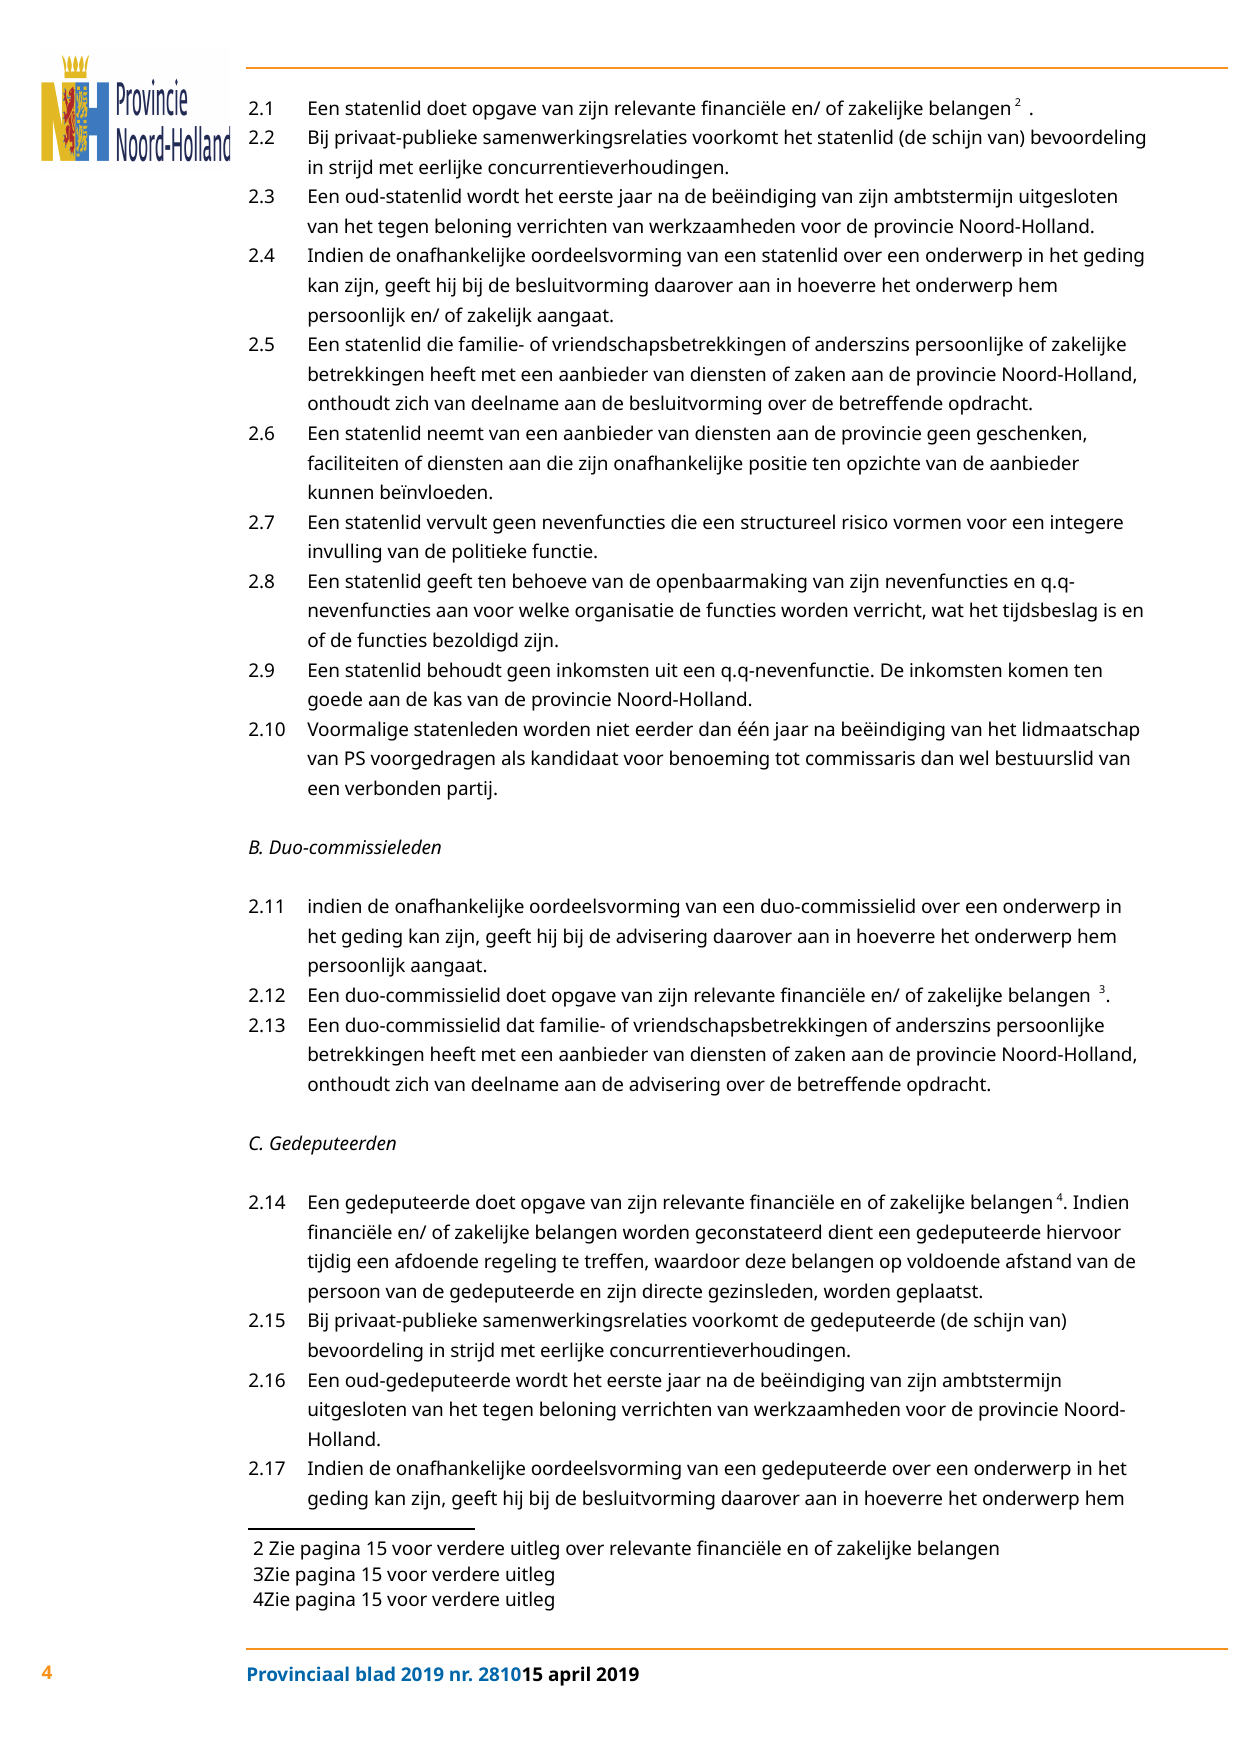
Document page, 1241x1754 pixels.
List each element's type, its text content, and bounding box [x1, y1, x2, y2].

list Indien de onafhankelijke oordeelsvorming van een gedeputeerde over een onderwerp in het geding kan zijn, geeft hij bij de besluitvorming daarover aan in hoeverre het onderwerp hem [248, 1456, 1152, 1511]
list Bij privaat-publieke samenwerkingsrelaties voorkomt het statenlid (de schijn van) bevoordeling in strijd met eerlijke concurrentieverhoudingen. [248, 124, 1152, 180]
picture [41, 47, 231, 172]
list Voormalige statenleden worden niet eerder dan één jaar na beëindiging van het lidmaatschap van PS voorgedragen als kandidaat voor benoeming tot commissaris dan wel bestuurslid van een verbonden partij. [248, 716, 1152, 801]
list Een oud-gedeputeerde wordt het eerste jaar na de beëindiging van zijn ambtstermijn uitgesloten van het tegen beloning verrichten van werkzaamheden voor de provincie Noord-Holland. [248, 1367, 1152, 1452]
list Een oud-statenlid wordt het eerste jaar na de beëindiging van zijn ambtstermijn uitgesloten van het tegen beloning verrichten van werkzaamheden voor de provincie Noord-Holland. [248, 183, 1152, 239]
list Een duo-commissielid dat familie- of vriendschapsbetrekkingen of anderszins persoonlijke betrekkingen heeft met een aanbieder van diensten of zaken aan de provincie Noord-Holland, onthoudt zich van deelname aan de advisering over de betreffende opdracht. [248, 1012, 1152, 1097]
list Een duo-commissielid doet opgave van zijn relevante financiële en/ of zakelijke belangen . [248, 982, 1152, 1008]
list Een gedeputeerde doet opgave van zijn relevante financiële en of zakelijke belangen. Indien financiële en/ of zakelijke belangen worden geconstateerd dient een gedeputeerde hiervoor tijdig een afdoende regeling te treffen, waardoor deze belangen op voldoende afstand van de persoon van de gedeputeerde en zijn directe gezinsleden, worden geplaatst. [248, 1189, 1152, 1304]
list Bij privaat-publieke samenwerkingsrelaties voorkomt de gedeputeerde (de schijn van) bevoordeling in strijd met eerlijke concurrentieverhoudingen. [248, 1308, 1152, 1363]
list Een statenlid doet opgave van zijn relevante financiële en/ of zakelijke belangen . [248, 95, 1152, 121]
list Een statenlid vervult geen nevenfuncties die een structureel risico vormen voor een integere invulling van de politieke functie. [248, 509, 1152, 564]
list Een statenlid behoudt geen inkomsten uit een q.q-nevenfunctie. De inkomsten komen ten goede aan de kas van de provincie Noord-Holland. [248, 657, 1152, 712]
list Indien de onafhankelijke oordeelsvorming van een statenlid over een onderwerp in het geding kan zijn, geeft hij bij de besluitvorming daarover aan in hoeverre het onderwerp hem persoonlijk en/ of zakelijk aangaat. [248, 243, 1152, 328]
list Zie pagina 15 voor verdere uitleg [248, 1561, 1152, 1586]
list Een statenlid neemt van een aanbieder van diensten aan de provincie geen geschenken, faciliteiten of diensten aan die zijn onafhankelijke positie ten opzichte van de aanbieder kunnen beïnvloeden. [248, 420, 1152, 505]
list Een statenlid die familie- of vriendschapsbetrekkingen of anderszins persoonlijke of zakelijke betrekkingen heeft met een aanbieder van diensten of zaken aan de provincie Noord-Holland, onthoudt zich van deelname aan de besluitvorming over de betreffende opdracht. [248, 331, 1152, 416]
text B. Duo-commissieleden [248, 834, 1152, 860]
list Een statenlid geeft ten behoeve van de openbaarmaking van zijn nevenfuncties en q.q-nevenfuncties aan voor welke organisatie de functies worden verricht, wat het tijdsbeslag is en of de functies bezoldigd zijn. [248, 568, 1152, 653]
list Zie pagina 15 voor verdere uitleg [248, 1586, 1152, 1612]
list Zie pagina 15 voor verdere uitleg over relevante financiële en of zakelijke belangen [248, 1535, 1152, 1561]
text C. Gedeputeerden [248, 1130, 1152, 1156]
list indien de onafhankelijke oordeelsvorming van een duo-commissielid over een onderwerp in het geding kan zijn, geeft hij bij de advisering daarover aan in hoeverre het onderwerp hem persoonlijk aangaat. [248, 893, 1152, 978]
